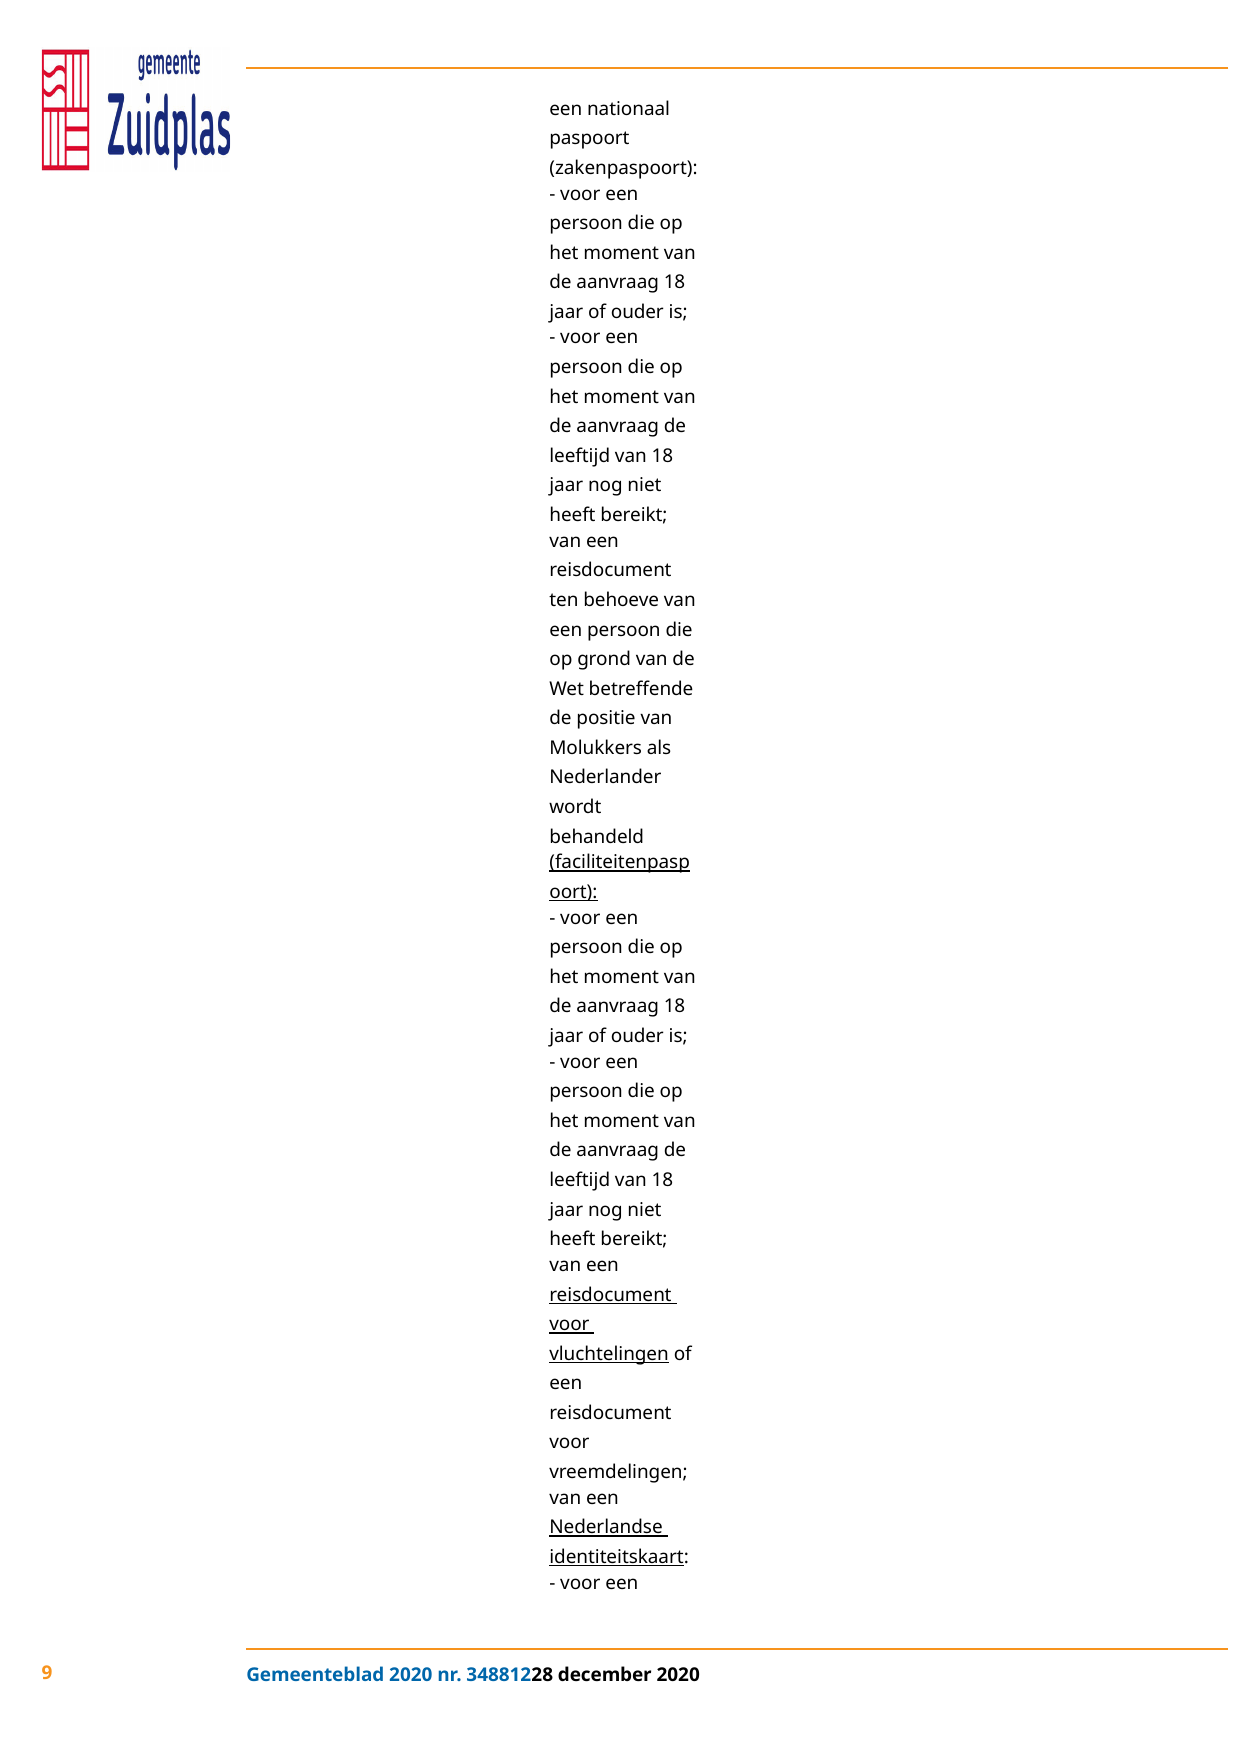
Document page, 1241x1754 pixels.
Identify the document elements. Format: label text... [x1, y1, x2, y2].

table_cell [700, 849, 850, 904]
table_cell [700, 904, 850, 1048]
table_cell - voor een persoon die op het moment van de aanvraag de leeftijd van 18 jaar nog niet heeft bereikt; [549, 324, 700, 527]
table_cell [700, 180, 850, 324]
table_cell [850, 324, 1001, 527]
table_cell [700, 1569, 850, 1594]
table_cell [700, 527, 850, 848]
table_cell [700, 1251, 850, 1484]
table_cell (faciliteitenpaspoort): [549, 849, 700, 904]
table_cell [850, 1251, 1001, 1484]
picture [41, 47, 231, 172]
table_cell - voor een persoon die op het moment van de aanvraag 18 jaar of ouder is; [549, 904, 700, 1048]
table_cell - voor een persoon die op het moment van de aanvraag de leeftijd van 18 jaar nog niet heeft bereikt; [549, 1048, 700, 1251]
table_cell [700, 324, 850, 527]
table_cell - voor een [549, 1569, 700, 1594]
table_cell [850, 180, 1001, 324]
table_cell [700, 95, 850, 180]
table_cell een nationaal paspoort (zakenpaspoort): [549, 95, 700, 180]
table_cell van een Nederlandse identiteitskaart: [549, 1484, 700, 1569]
table_cell [850, 1048, 1001, 1251]
table_cell van een reisdocument ten behoeve van een persoon die op grond van de Wet betreffende de positie van Molukkers als Nederlander wordt behandeld [549, 527, 700, 848]
table_cell [850, 95, 1001, 180]
table_cell - voor een persoon die op het moment van de aanvraag 18 jaar of ouder is; [549, 180, 700, 324]
table_cell van een reisdocument voor vluchtelingen of een reisdocument voor vreemdelingen; [549, 1251, 700, 1484]
table_cell [850, 1484, 1001, 1569]
table_cell [850, 527, 1001, 848]
table_cell [850, 849, 1001, 904]
table_cell [700, 1048, 850, 1251]
table_cell [850, 1569, 1001, 1594]
table_cell [850, 904, 1001, 1048]
table_cell [248, 95, 549, 1594]
table_cell [700, 1484, 850, 1569]
